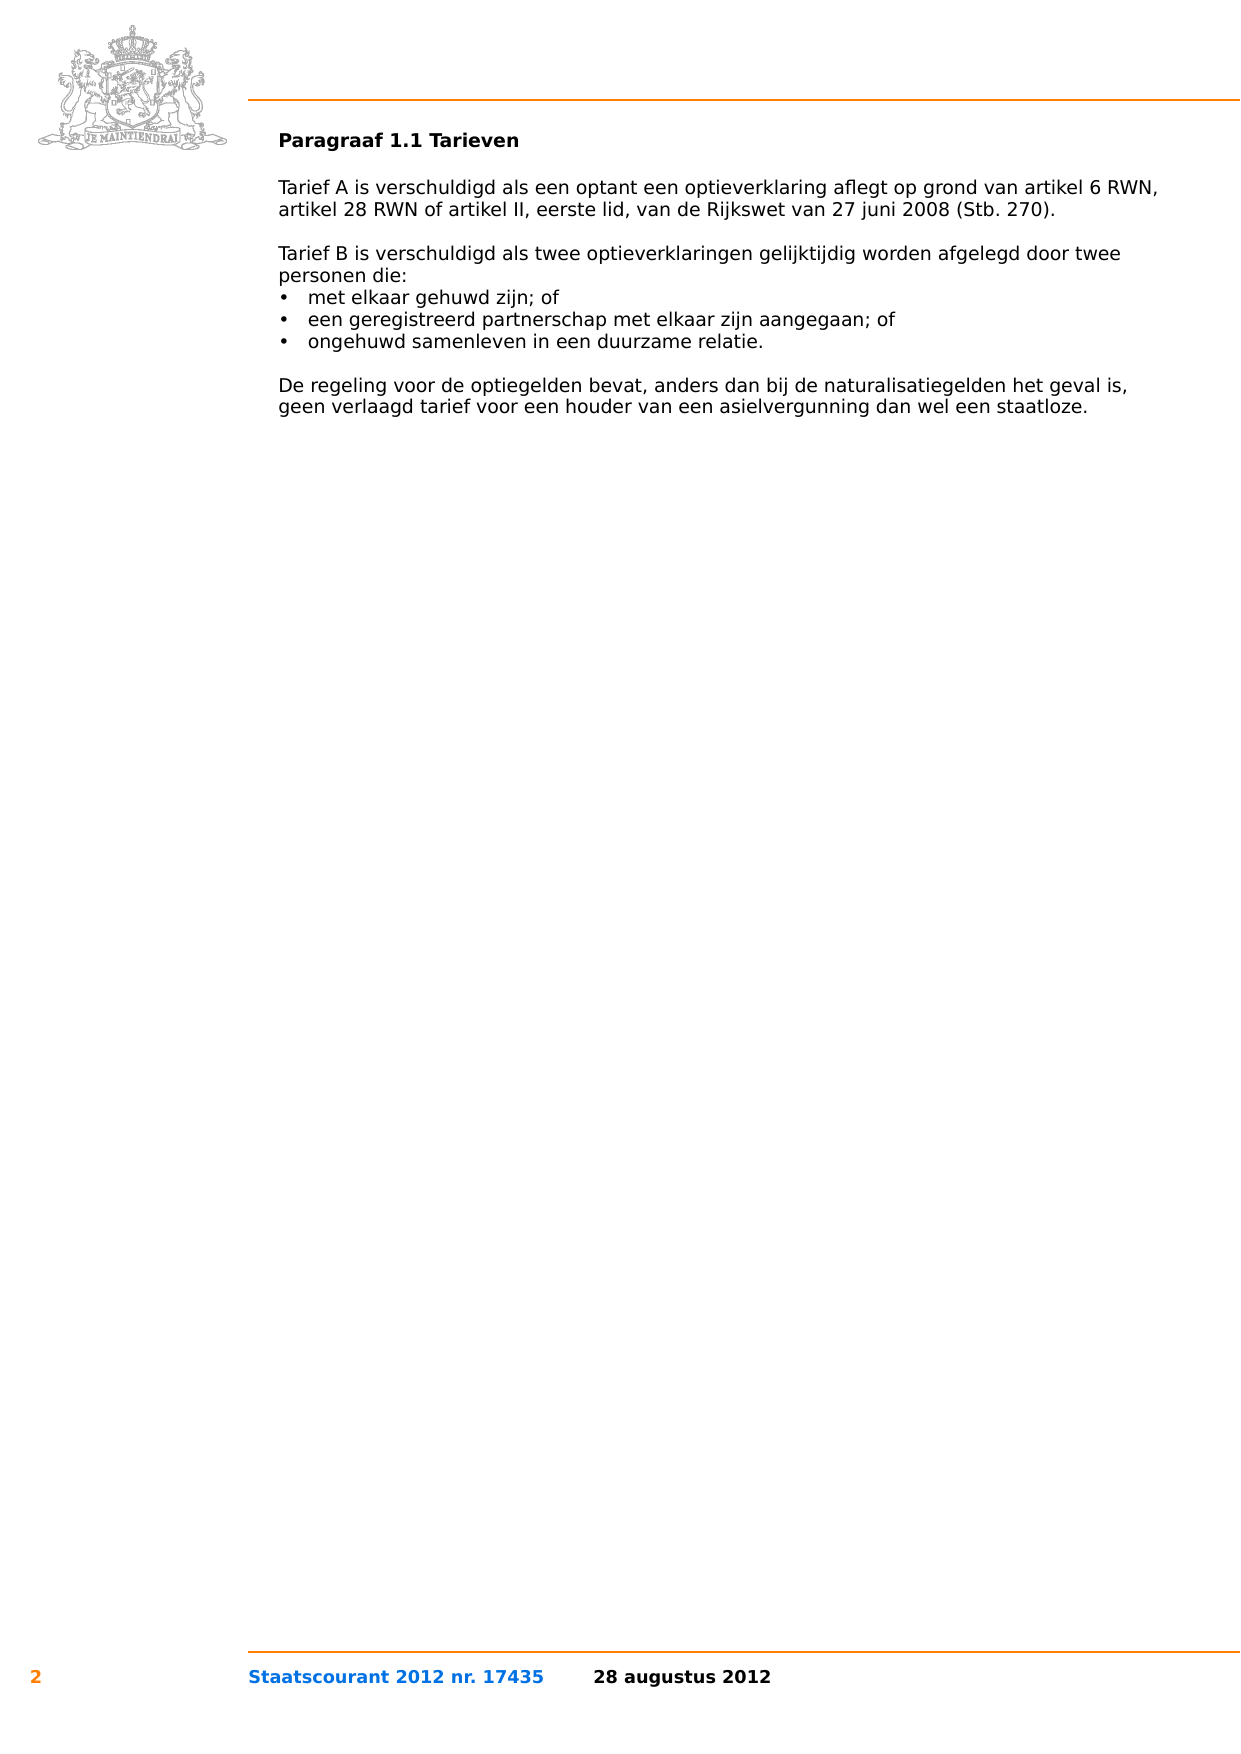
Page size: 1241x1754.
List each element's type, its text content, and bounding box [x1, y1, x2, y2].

text • een geregistreerd partnerschap met elkaar zijn aangegaan; of [278, 309, 1163, 331]
text Tarief A is verschuldigd als een optant een optieverklaring aflegt op grond van artikel 6 RWN, artikel 28 RWN of artikel II, eerste lid, van de Rijkswet van 27 juni 2008 (Stb. 270). [278, 177, 1163, 221]
text Tarief B is verschuldigd als twee optieverklaringen gelijktijdig worden afgelegd door twee personen die: [278, 243, 1163, 287]
subtitle Paragraaf 1.1 Tarieven [278, 130, 1163, 152]
picture [38, 25, 227, 150]
text • met elkaar gehuwd zijn; of [278, 287, 1163, 309]
text De regeling voor de optiegelden bevat, anders dan bij de naturalisatiegelden het geval is, geen verlaagd tarief voor een houder van een asielvergunning dan wel een staatloze. [278, 374, 1163, 418]
text • ongehuwd samenleven in een duurzame relatie. [278, 331, 1163, 353]
